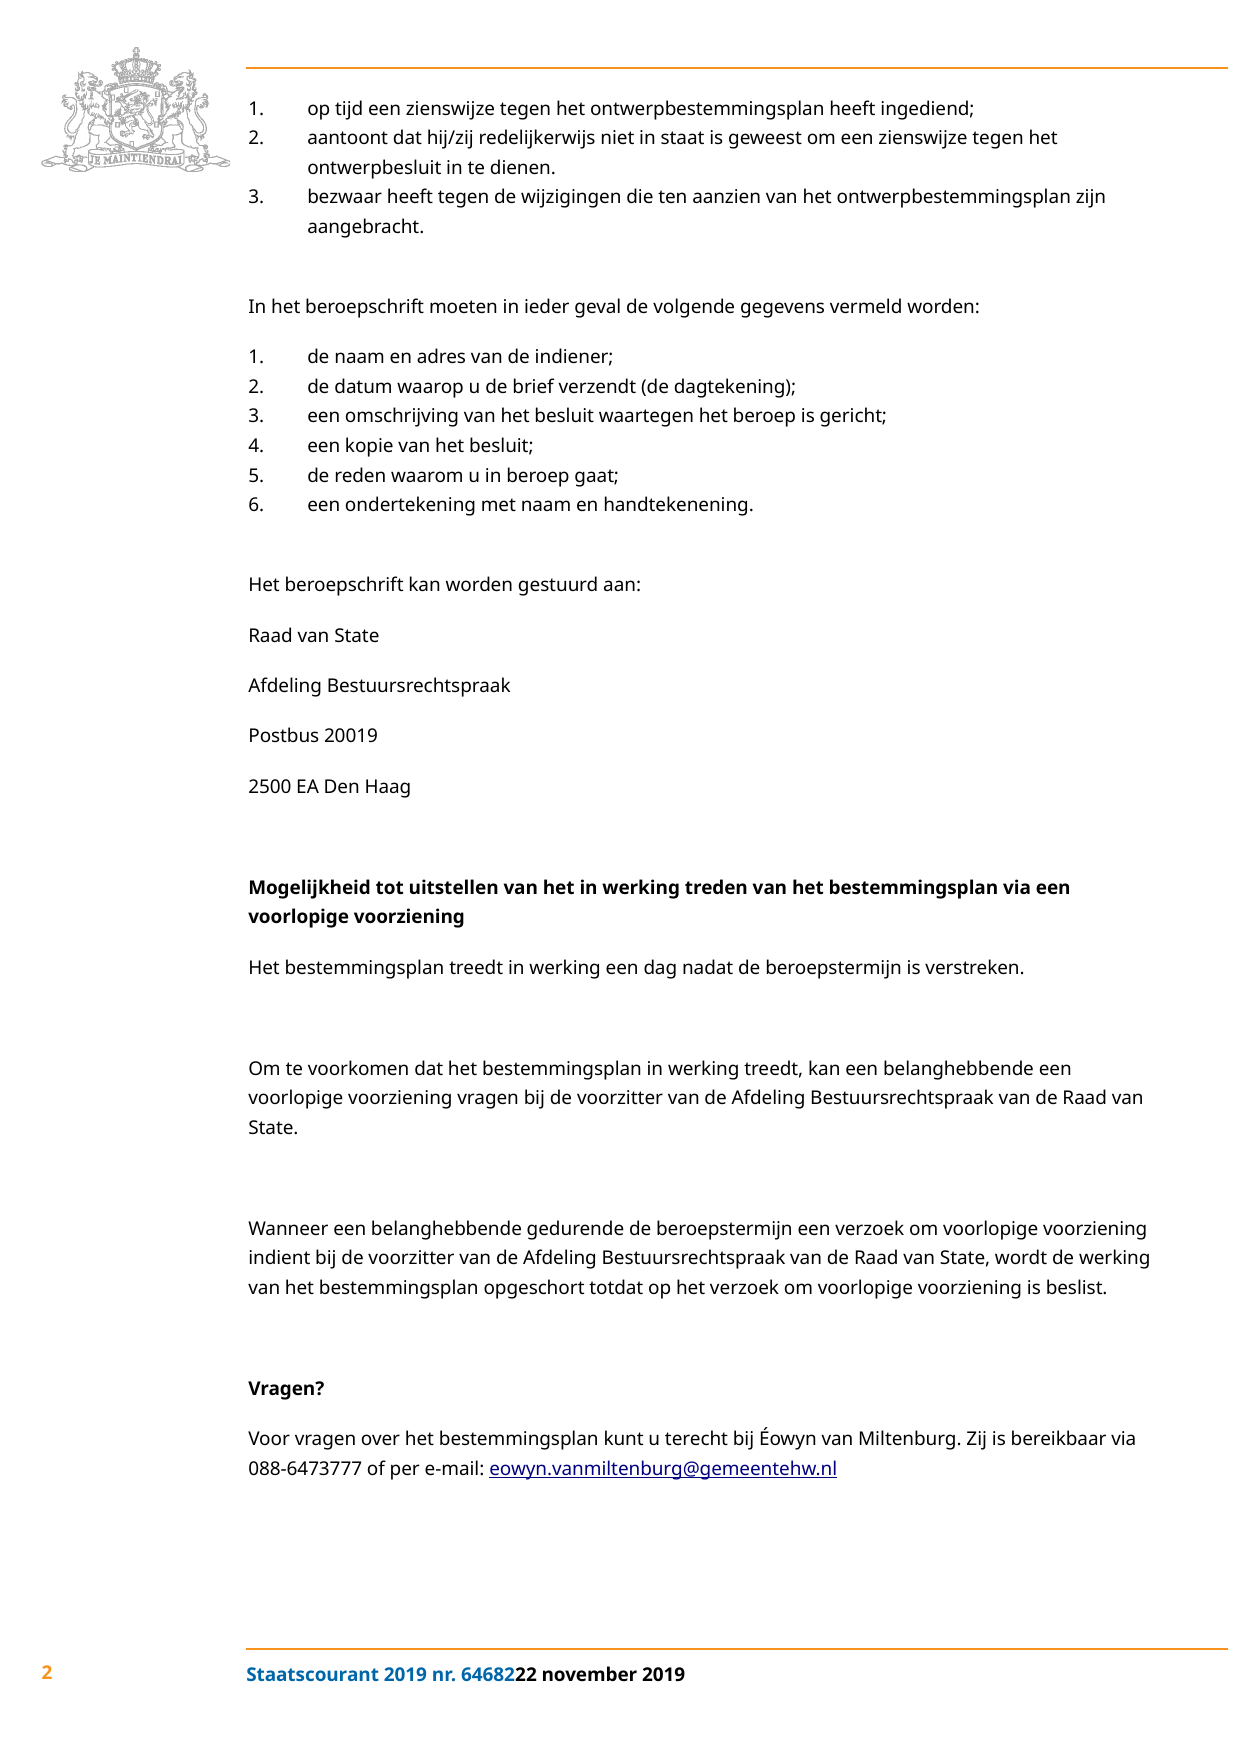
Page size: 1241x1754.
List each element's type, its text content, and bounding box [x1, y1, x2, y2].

picture [41, 47, 231, 172]
list de datum waarop u de brief verzendt (de dagtekening); [248, 373, 1152, 399]
text Wanneer een belanghebbende gedurende de beroepstermijn een verzoek om voorlopige voorziening indient bij de voorzitter van de Afdeling Bestuursrechtspraak van de Raad van State, wordt de werking van het bestemmingsplan opgeschort totdat op het verzoek om voorlopige voorziening is beslist. [248, 1215, 1152, 1300]
list aantoont dat hij/zij redelijkerwijs niet in staat is geweest om een zienswijze tegen het ontwerpbesluit in te dienen. [248, 124, 1152, 180]
list de naam en adres van de indiener; [248, 343, 1152, 369]
text Afdeling Bestuursrechtspraak [248, 672, 1152, 698]
list de reden waarom u in beroep gaat; [248, 462, 1152, 488]
text 2500 EA Den Haag [248, 773, 1152, 799]
list op tijd een zienswijze tegen het ontwerpbestemmingsplan heeft ingediend; [248, 95, 1152, 121]
list een kopie van het besluit; [248, 432, 1152, 458]
text Postbus 20019 [248, 723, 1152, 748]
list een omschrijving van het besluit waartegen het beroep is gericht; [248, 403, 1152, 428]
list bezwaar heeft tegen de wijzigingen die ten aanzien van het ontwerpbestemmingsplan zijn aangebracht. [248, 183, 1152, 239]
text Het bestemmingsplan treedt in werking een dag nadat de beroepstermijn is verstreken. [248, 954, 1152, 980]
text Het beroepschrift kan worden gestuurd aan: [248, 571, 1152, 597]
text Mogelijkheid tot uitstellen van het in werking treden van het bestemmingsplan via een voorlopige voorziening [248, 874, 1152, 929]
text Vragen? [248, 1375, 1152, 1401]
text Voor vragen over het bestemmingsplan kunt u terecht bij Éowyn van Miltenburg. Zij is bereikbaar via 088-6473777 of per e-mail: eowyn.vanmiltenburg@gemeentehw.nl [248, 1425, 1152, 1481]
text In het beroepschrift moeten in ieder geval de volgende gegevens vermeld worden: [248, 293, 1152, 319]
text Om te voorkomen dat het bestemmingsplan in werking treedt, kan een belanghebbende een voorlopige voorziening vragen bij de voorzitter van de Afdeling Bestuursrechtspraak van de Raad van State. [248, 1055, 1152, 1140]
text Raad van State [248, 622, 1152, 648]
list een ondertekening met naam en handtekenening. [248, 491, 1152, 517]
